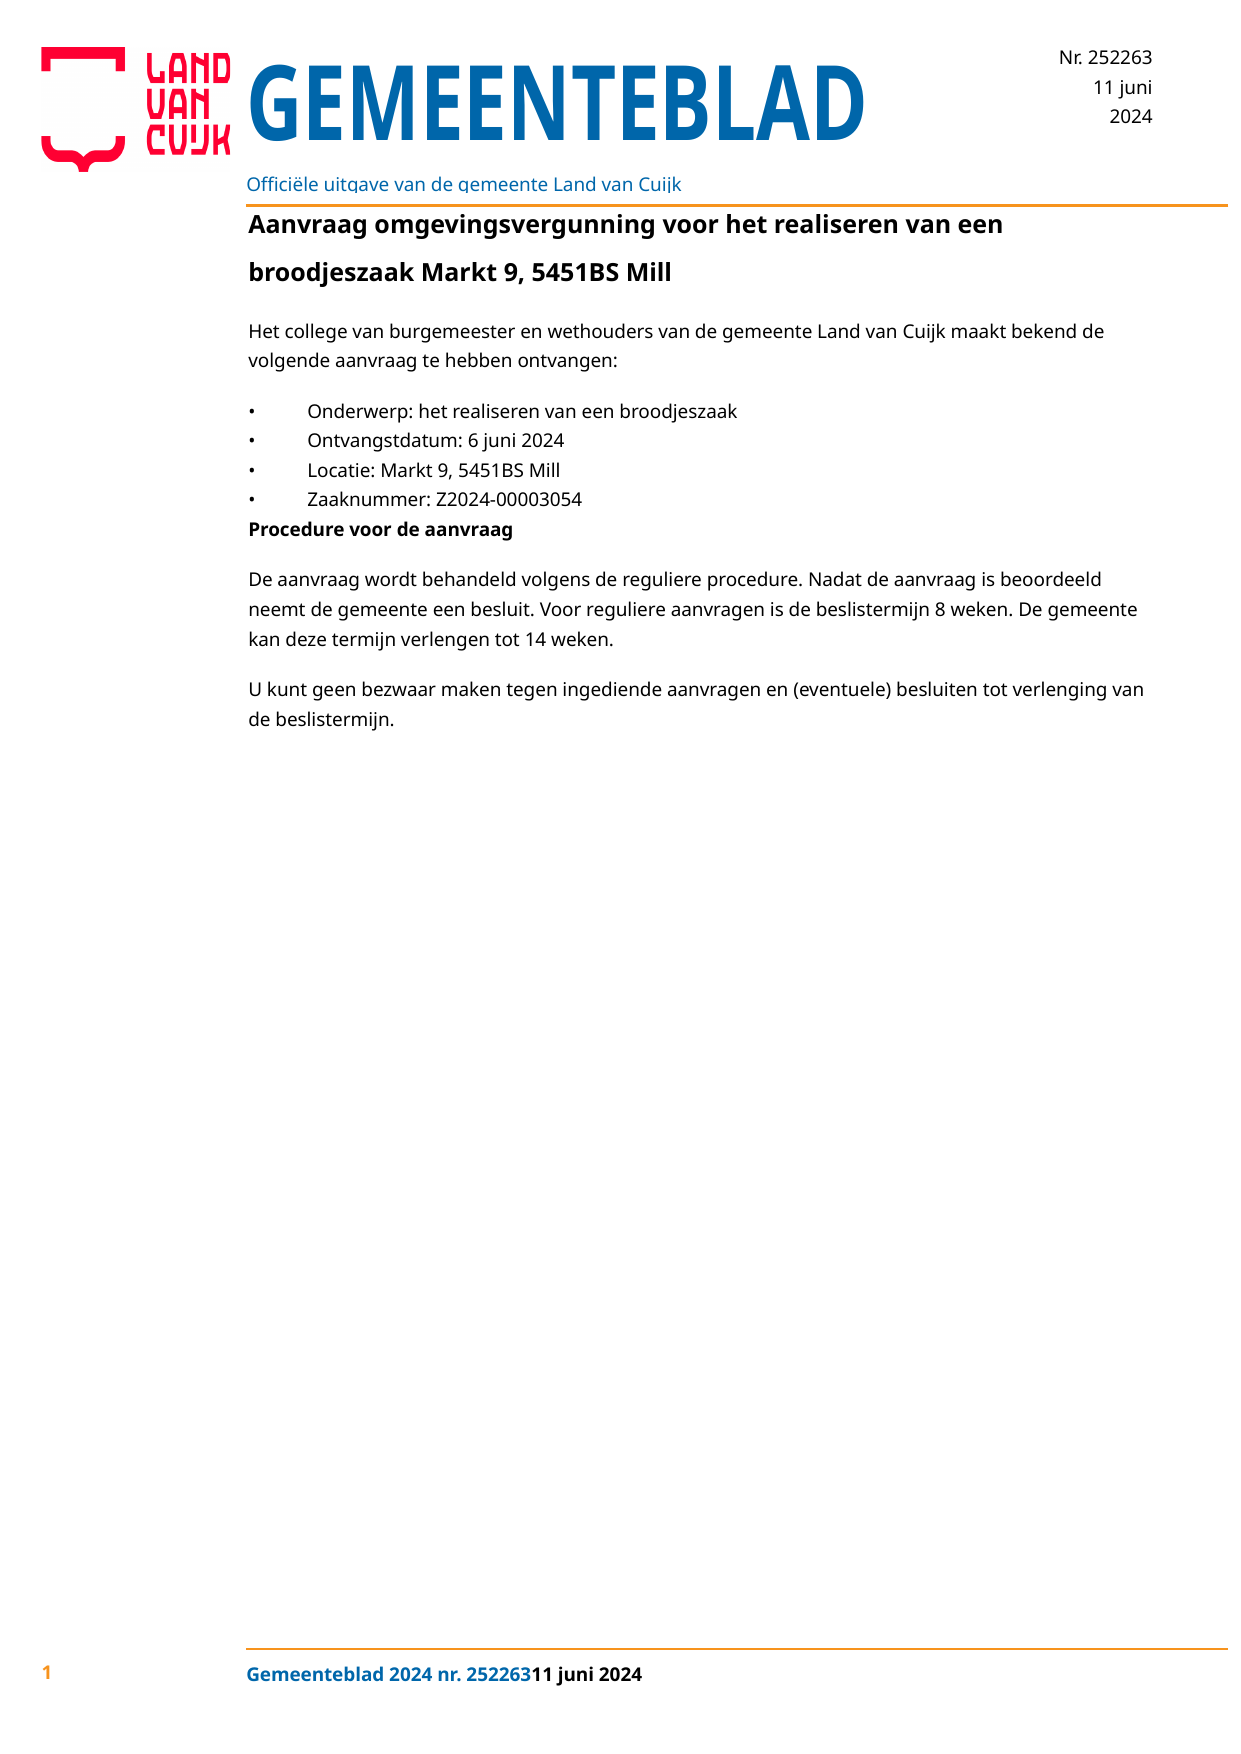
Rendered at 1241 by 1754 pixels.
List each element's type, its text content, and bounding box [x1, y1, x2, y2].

list Locatie: Markt 9, 5451BS Mill [248, 457, 1152, 483]
text Procedure voor de aanvraag [248, 516, 1152, 542]
text U kunt geen bezwaar maken tegen ingediende aanvragen en (eventuele) besluiten tot verlenging van de beslistermijn. [248, 676, 1152, 732]
list Zaaknummer: Z2024-00003054 [248, 487, 1152, 512]
text Aanvraag omgevingsvergunning voor het realiseren van een broodjeszaak Markt 9, 5451BS Mill [248, 207, 1152, 288]
list Onderwerp: het realiseren van een broodjeszaak [248, 398, 1152, 424]
list Ontvangstdatum: 6 juni 2024 [248, 427, 1152, 453]
text De aanvraag wordt behandeld volgens de reguliere procedure. Nadat de aanvraag is beoordeeld neemt de gemeente een besluit. Voor reguliere aanvragen is de beslistermijn 8 weken. De gemeente kan deze termijn verlengen tot 14 weken. [248, 567, 1152, 652]
picture [41, 47, 231, 172]
text Het college van burgemeester en wethouders van de gemeente Land van Cuijk maakt bekend de volgende aanvraag te hebben ontvangen: [248, 318, 1152, 373]
